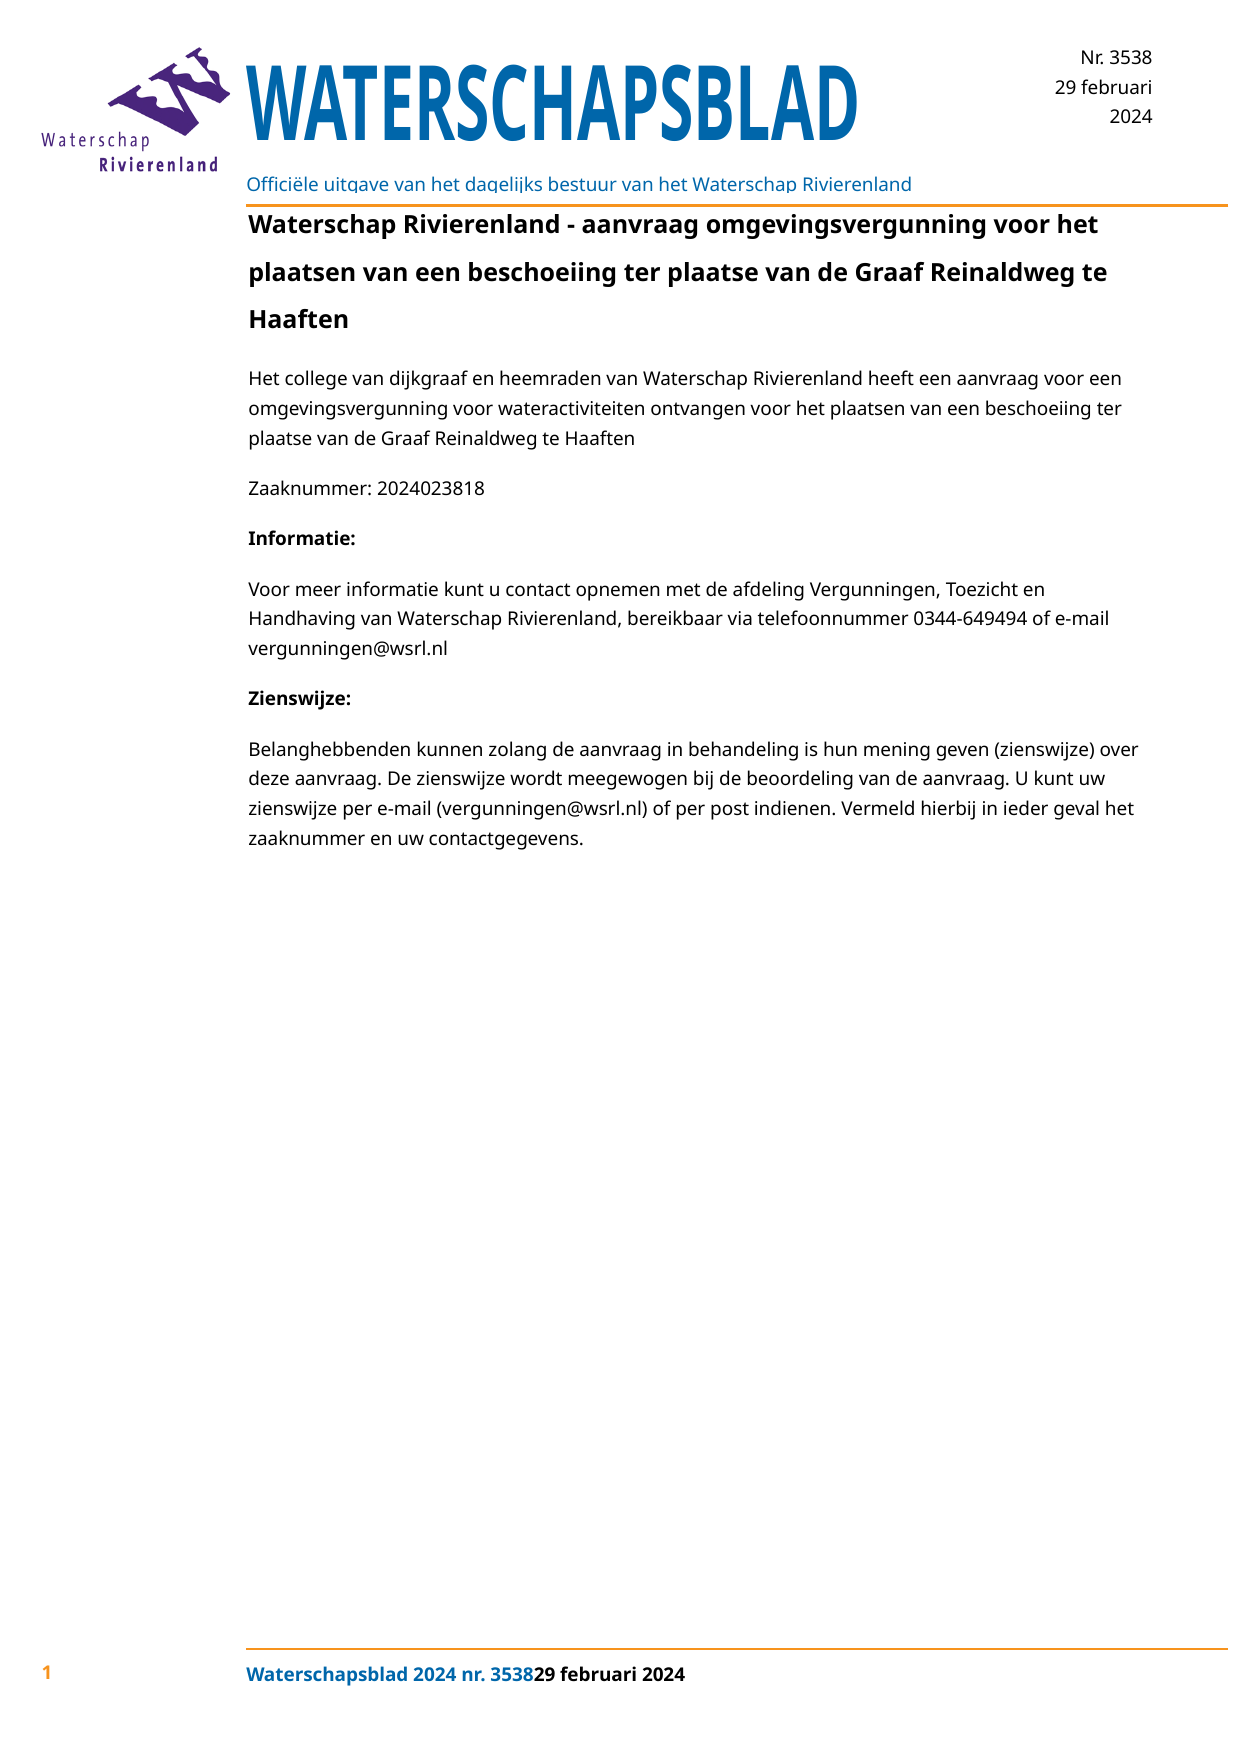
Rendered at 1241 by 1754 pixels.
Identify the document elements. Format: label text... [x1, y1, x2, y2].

picture [41, 47, 231, 172]
text Waterschap Rivierenland - aanvraag omgevingsvergunning voor het plaatsen van een beschoeiing ter plaatse van de Graaf Reinaldweg te Haaften [248, 207, 1152, 336]
text Voor meer informatie kunt u contact opnemen met de afdeling Vergunningen, Toezicht en Handhaving van Waterschap Rivierenland, bereikbaar via telefoonnummer 0344-649494 of e-mail vergunningen@wsrl.nl [248, 576, 1152, 661]
text Het college van dijkgraaf en heemraden van Waterschap Rivierenland heeft een aanvraag voor een omgevingsvergunning voor wateractiviteiten ontvangen voor het plaatsen van een beschoeiing ter plaatse van de Graaf Reinaldweg te Haaften [248, 366, 1152, 450]
text Zaaknummer: 2024023818 [248, 475, 1152, 501]
text Zienswijze: [248, 686, 1152, 711]
text Belanghebbenden kunnen zolang de aanvraag in behandeling is hun mening geven (zienswijze) over deze aanvraag. De zienswijze wordt meegewogen bij de beoordeling van de aanvraag. U kunt uw zienswijze per e-mail (vergunningen@wsrl.nl) of per post indienen. Vermeld hierbij in ieder geval het zaaknummer en uw contactgegevens. [248, 736, 1152, 850]
text Informatie: [248, 526, 1152, 551]
